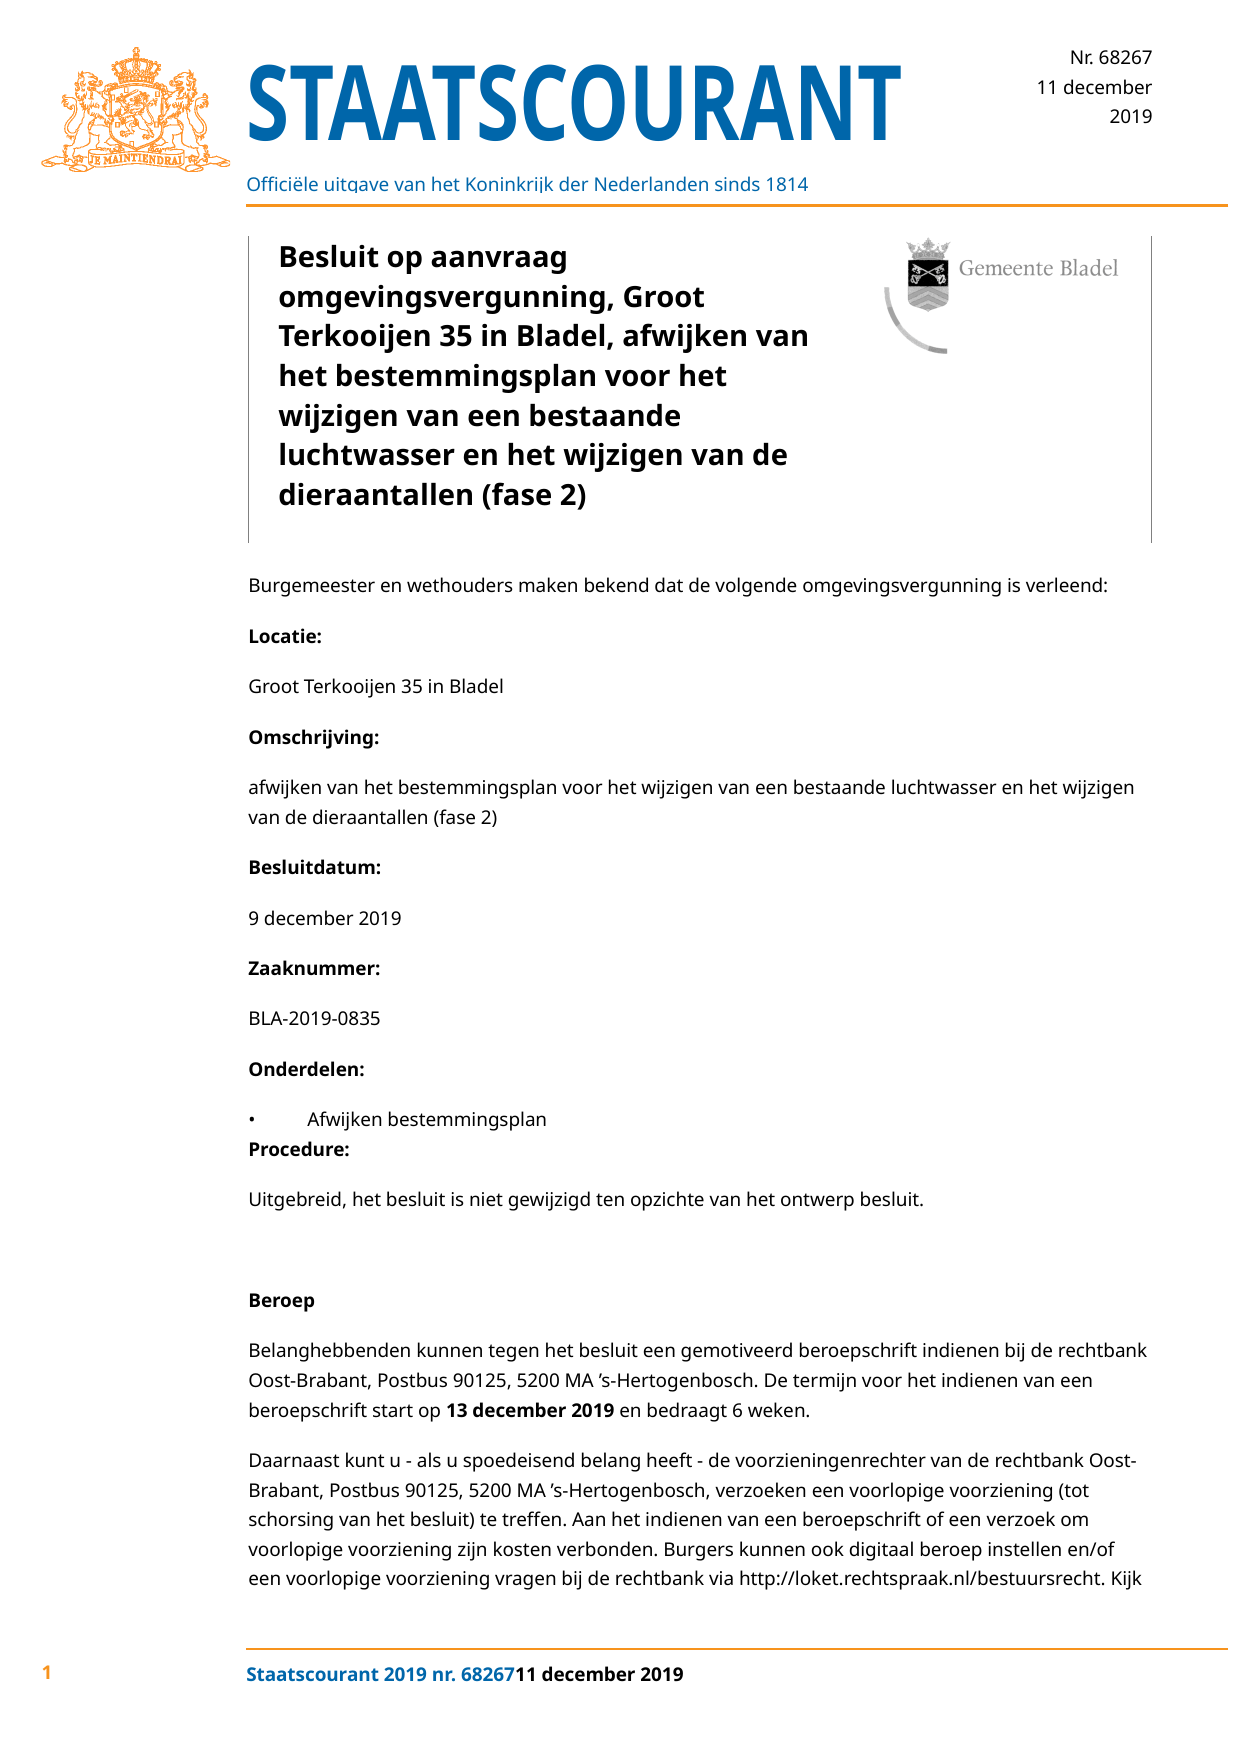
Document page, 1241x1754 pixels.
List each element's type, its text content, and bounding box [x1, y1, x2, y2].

picture [882, 236, 1119, 355]
text Procedure: [248, 1136, 1152, 1162]
table_header [850, 236, 1151, 543]
text Uitgebreid, het besluit is niet gewijzigd ten opzichte van het ontwerp besluit. [248, 1186, 1152, 1212]
text Locatie: [248, 623, 1152, 649]
text Daarnaast kunt u - als u spoedeisend belang heeft - de voorzieningenrechter van de rechtbank Oost-Brabant, Postbus 90125, 5200 MA ’s-Hertogenbosch, verzoeken een voorlopige voorziening (tot schorsing van het besluit) te treffen. Aan het indienen van een beroepschrift of een verzoek om voorlopige voorziening zijn kosten verbonden. Burgers kunnen ook digitaal beroep instellen en/of een voorlopige voorziening vragen bij de rechtbank via http://loket.rechtspraak.nl/bestuursrecht. Kijk [248, 1447, 1152, 1591]
text Beroep [248, 1287, 1152, 1313]
text afwijken van het bestemmingsplan voor het wijzigen van een bestaande luchtwasser en het wijzigen van de dieraantallen (fase 2) [248, 774, 1152, 830]
text Omschrijving: [248, 724, 1152, 750]
text Besluitdatum: [248, 854, 1152, 880]
picture [41, 47, 231, 172]
text BLA-2019-0835 [248, 1006, 1152, 1031]
text Belanghebbenden kunnen tegen het besluit een gemotiveerd beroepschrift indienen bij de rechtbank Oost-Brabant, Postbus 90125, 5200 MA ’s-Hertogenbosch. De termijn voor het indienen van een beroepschrift start op 13 december 2019 en bedraagt 6 weken. [248, 1338, 1152, 1423]
text Burgemeester en wethouders maken bekend dat de volgende omgevingsvergunning is verleend: [248, 573, 1152, 598]
text 9 december 2019 [248, 905, 1152, 931]
text Onderdelen: [248, 1056, 1152, 1082]
table_header Besluit op aanvraag omgevingsvergunning, Groot Terkooijen 35 in Bladel, afwijken van het bestemmingsplan voor het wijzigen van een bestaande luchtwasser en het wijzigen van de dieraantallen (fase 2) [249, 236, 850, 543]
text Zaaknummer: [248, 955, 1152, 981]
list Afwijken bestemmingsplan [248, 1106, 1152, 1132]
text Groot Terkooijen 35 in Bladel [248, 673, 1152, 699]
